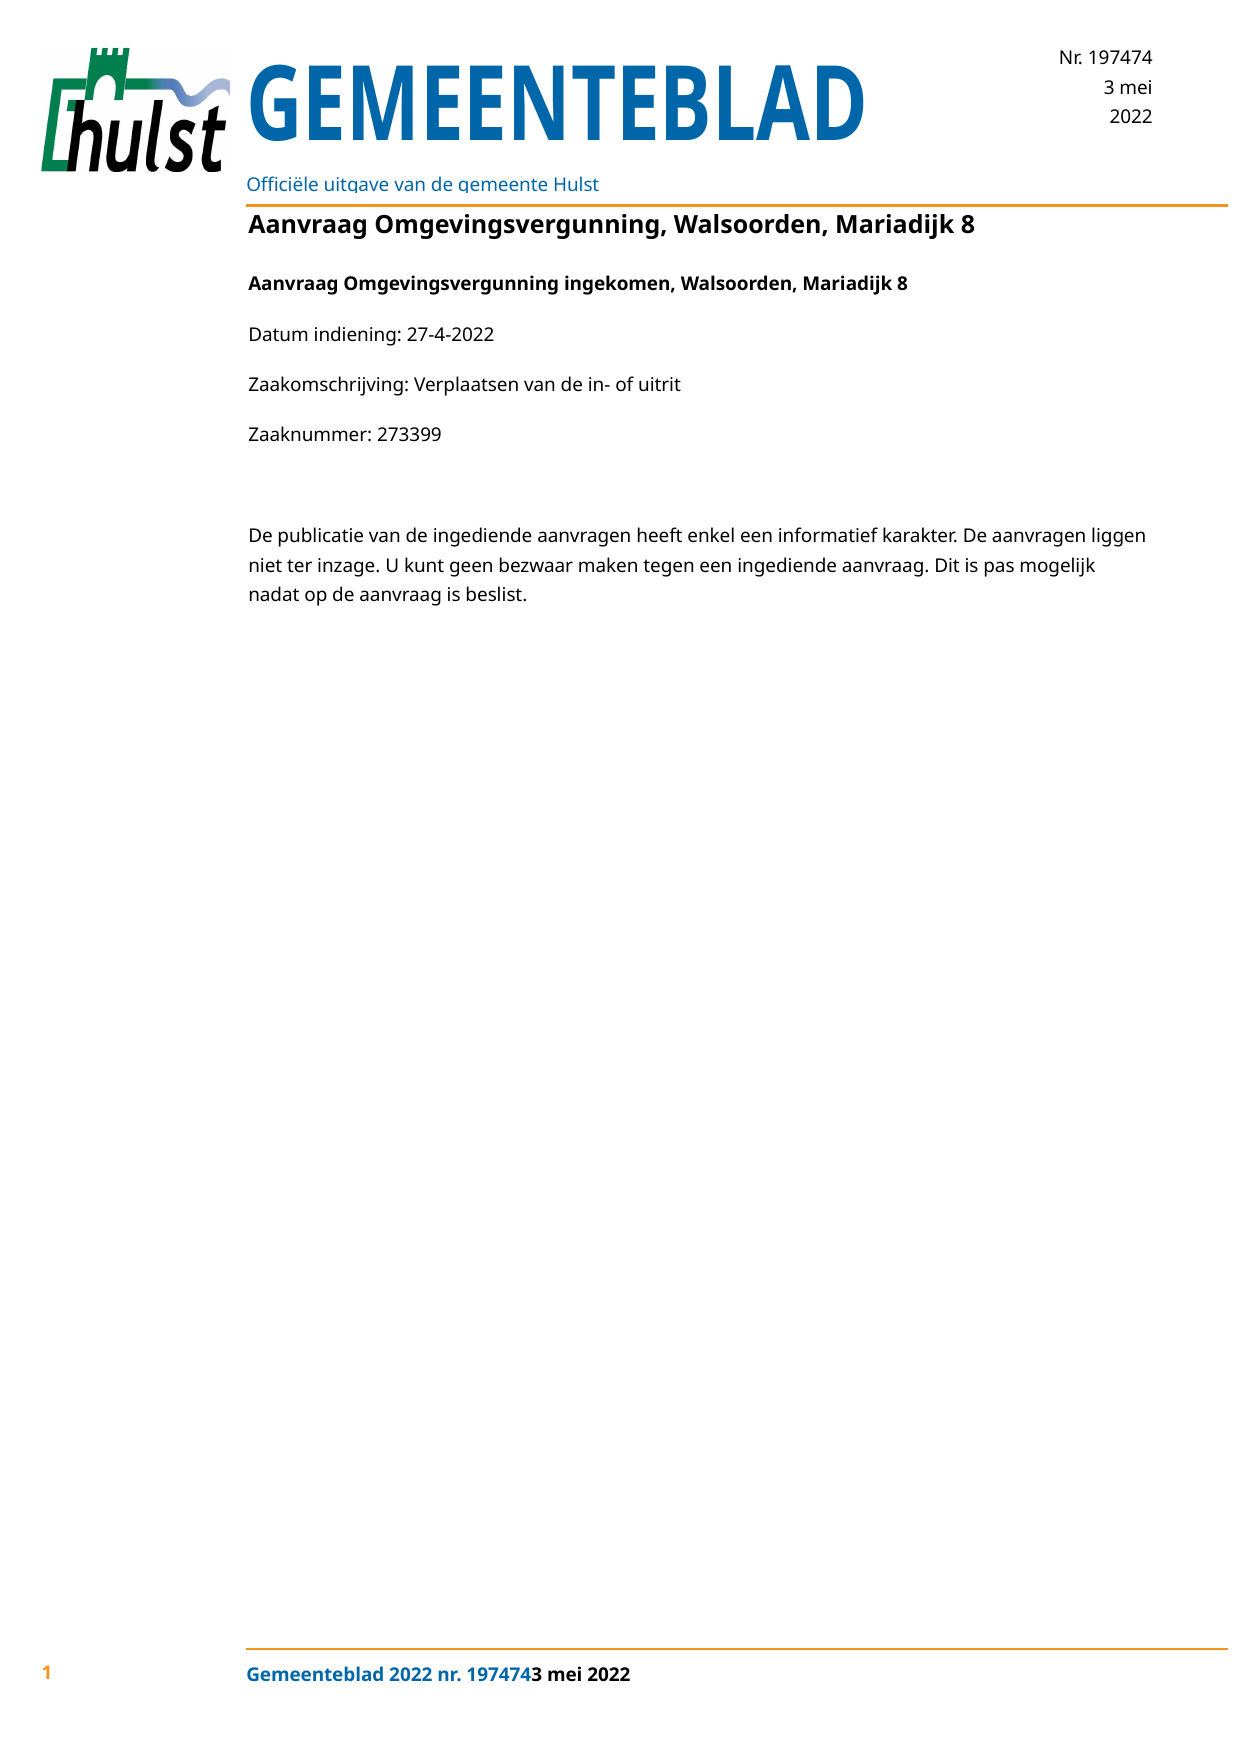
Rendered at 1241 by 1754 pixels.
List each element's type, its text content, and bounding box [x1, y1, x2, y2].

text Aanvraag Omgevingsvergunning, Walsoorden, Mariadijk 8 [248, 207, 1152, 241]
text De publicatie van de ingediende aanvragen heeft enkel een informatief karakter. De aanvragen liggen niet ter inzage. U kunt geen bezwaar maken tegen een ingediende aanvraag. Dit is pas mogelijk nadat op de aanvraag is beslist. [248, 522, 1152, 607]
picture [41, 47, 231, 172]
text Zaakomschrijving: Verplaatsen van de in- of uitrit [248, 371, 1152, 397]
text Zaaknummer: 273399 [248, 422, 1152, 447]
text Datum indiening: 27-4-2022 [248, 321, 1152, 346]
text Aanvraag Omgevingsvergunning ingekomen, Walsoorden, Mariadijk 8 [248, 270, 1152, 296]
